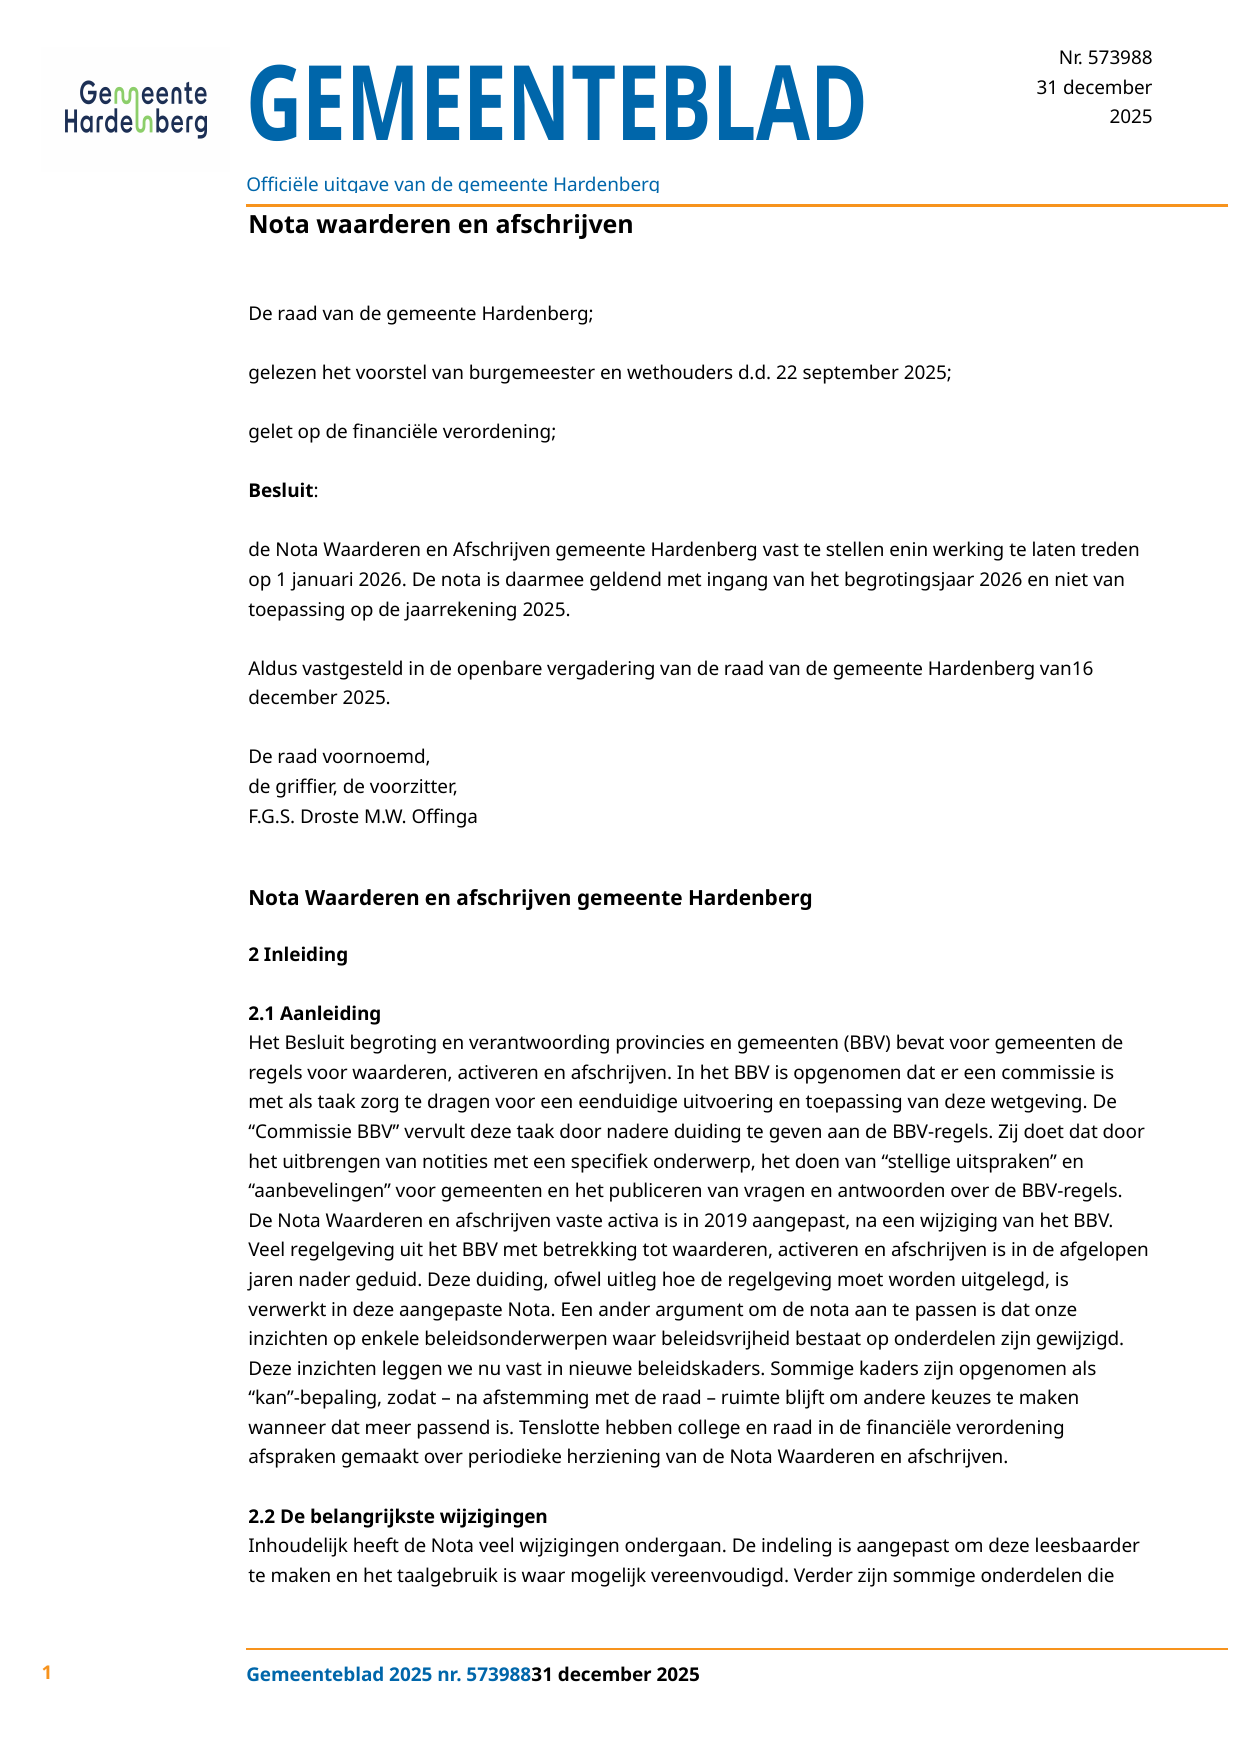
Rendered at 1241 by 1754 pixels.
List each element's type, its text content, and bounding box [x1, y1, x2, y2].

text F.G.S. Droste M.W. Offinga [248, 803, 1152, 828]
text 2.1 Aanleiding [248, 1000, 1152, 1026]
text de griffier, de voorzitter, [248, 773, 1152, 799]
text gelezen het voorstel van burgemeester en wethouders d.d. 22 september 2025; [248, 359, 1152, 385]
text gelet op de financiële verordening; [248, 418, 1152, 444]
text Besluit: [248, 477, 1152, 503]
text Het Besluit begroting en verantwoording provincies en gemeenten (BBV) bevat voor gemeenten de regels voor waarderen, activeren en afschrijven. In het BBV is opgenomen dat er een commissie is met als taak zorg te dragen voor een eenduidige uitvoering en toepassing van deze wetgeving. De “Commissie BBV” vervult deze taak door nadere duiding te geven aan de BBV-regels. Zij doet dat door het uitbrengen van notities met een specifiek onderwerp, het doen van “stellige uitspraken” en “aanbevelingen” voor gemeenten en het publiceren van vragen en antwoorden over de BBV-regels. De Nota Waarderen en afschrijven vaste activa is in 2019 aangepast, na een wijziging van het BBV. Veel regelgeving uit het BBV met betrekking tot waarderen, activeren en afschrijven is in de afgelopen jaren nader geduid. Deze duiding, ofwel uitleg hoe de regelgeving moet worden uitgelegd, is verwerkt in deze aangepaste Nota. Een ander argument om de nota aan te passen is dat onze inzichten op enkele beleidsonderwerpen waar beleidsvrijheid bestaat op onderdelen zijn gewijzigd. Deze inzichten leggen we nu vast in nieuwe beleidskaders. Sommige kaders zijn opgenomen als “kan”-bepaling, zodat – na afstemming met de raad – ruimte blijft om andere keuzes te maken wanneer dat meer passend is. Tenslotte hebben college en raad in de financiële verordening afspraken gemaakt over periodieke herziening van de Nota Waarderen en afschrijven. [248, 1029, 1152, 1469]
picture [41, 47, 231, 172]
text Aldus vastgesteld in de openbare vergadering van de raad van de gemeente Hardenberg van16 december 2025. [248, 655, 1152, 710]
text Inhoudelijk heeft de Nota veel wijzigingen ondergaan. De indeling is aangepast om deze leesbaarder te maken en het taalgebruik is waar mogelijk vereenvoudigd. Verder zijn sommige onderdelen die [248, 1532, 1152, 1588]
text de Nota Waarderen en Afschrijven gemeente Hardenberg vast te stellen enin werking te laten treden op 1 januari 2026. De nota is daarmee geldend met ingang van het begrotingsjaar 2026 en niet van toepassing op de jaarrekening 2025. [248, 537, 1152, 621]
text 2 Inleiding [248, 941, 1152, 967]
text De raad van de gemeente Hardenberg; [248, 300, 1152, 326]
text 2.2 De belangrijkste wijzigingen [248, 1503, 1152, 1529]
text Nota Waarderen en afschrijven gemeente Hardenberg [248, 883, 1152, 911]
text De raad voornoemd, [248, 744, 1152, 769]
text Nota waarderen en afschrijven [248, 207, 1152, 241]
